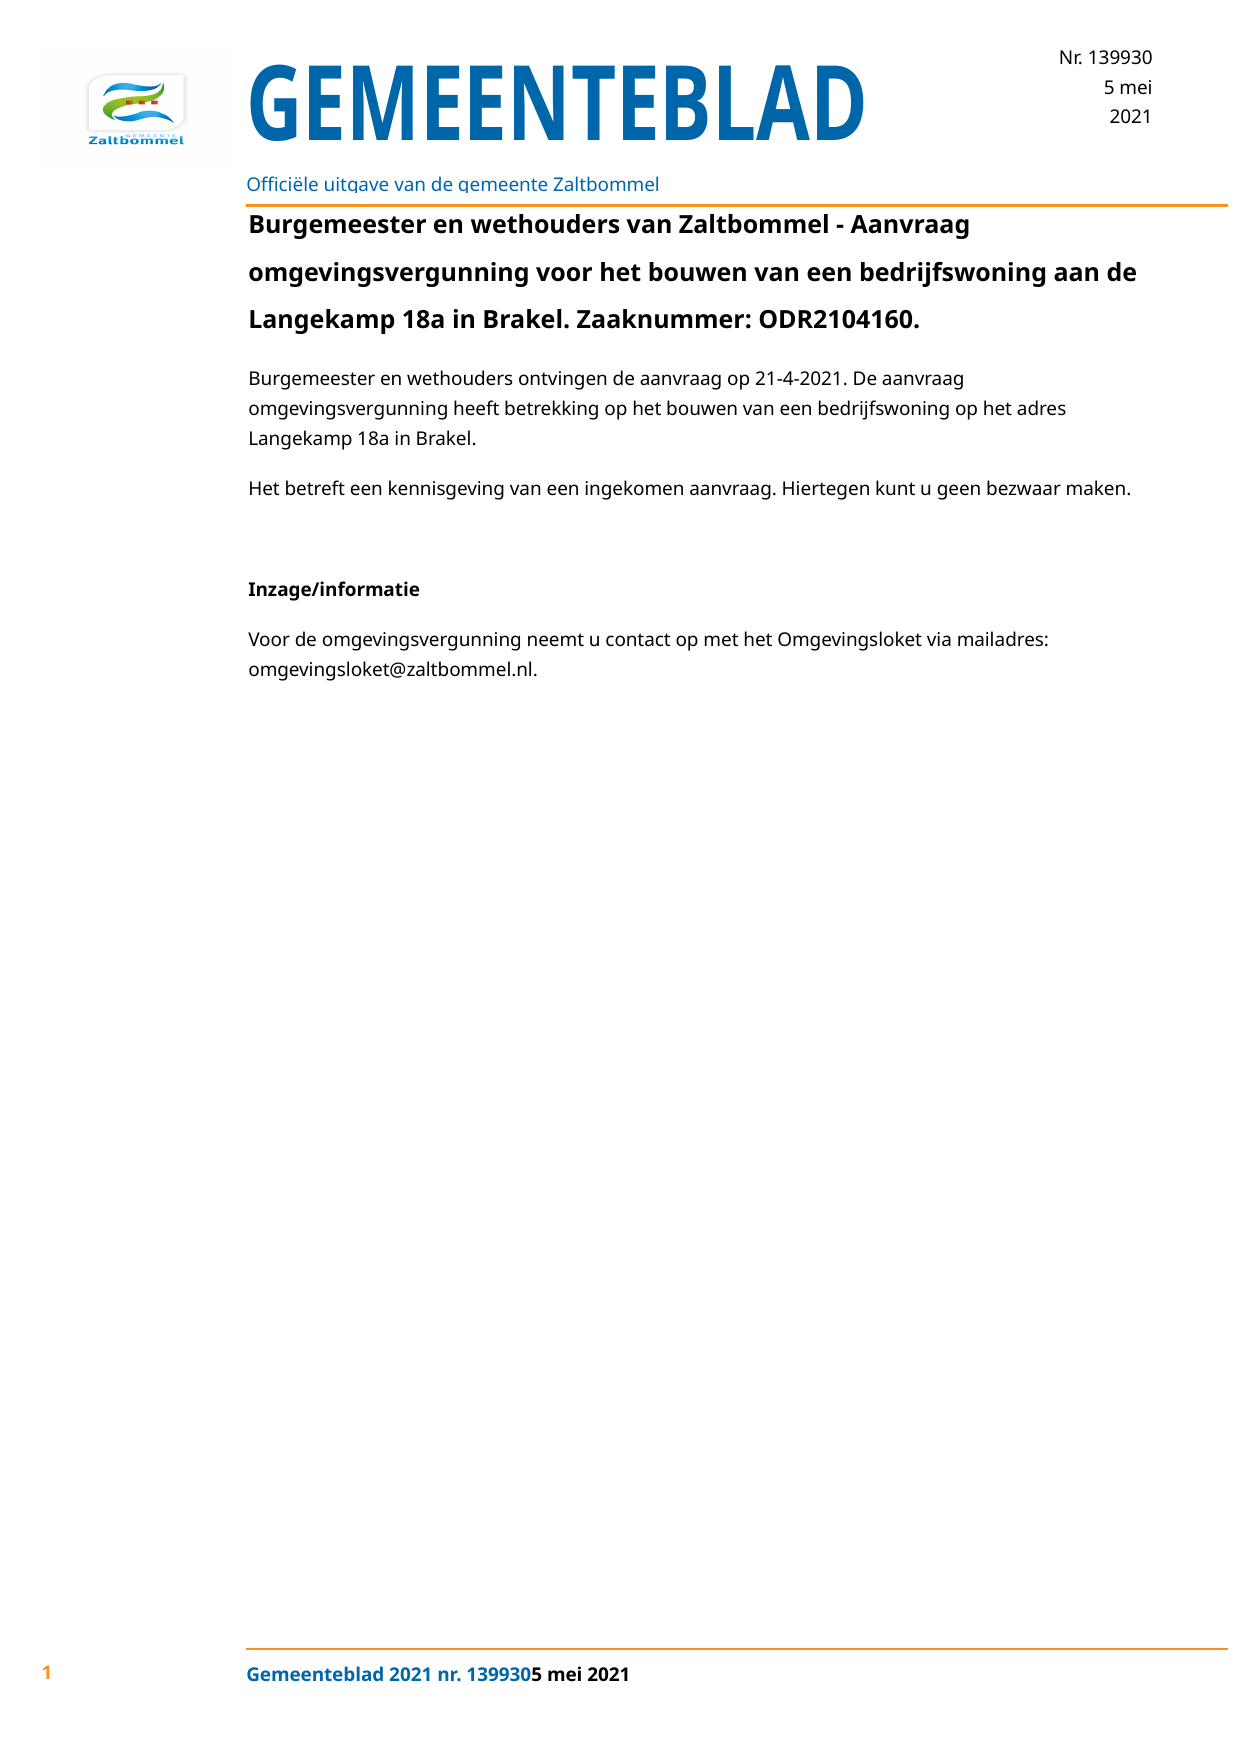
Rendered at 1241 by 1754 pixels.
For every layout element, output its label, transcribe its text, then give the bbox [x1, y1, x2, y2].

text Burgemeester en wethouders van Zaltbommel - Aanvraag omgevingsvergunning voor het bouwen van een bedrijfswoning aan de Langekamp 18a in Brakel. Zaaknummer: ODR2104160. [248, 207, 1152, 336]
text Inzage/informatie [248, 576, 1152, 602]
text Voor de omgevingsvergunning neemt u contact op met het Omgevingsloket via mailadres: omgevingsloket@zaltbommel.nl. [248, 626, 1152, 682]
text Burgemeester en wethouders ontvingen de aanvraag op 21-4-2021. De aanvraag omgevingsvergunning heeft betrekking op het bouwen van een bedrijfswoning op het adres Langekamp 18a in Brakel. [248, 366, 1152, 450]
picture [41, 47, 231, 172]
text Het betreft een kennisgeving van een ingekomen aanvraag. Hiertegen kunt u geen bezwaar maken. [248, 475, 1152, 501]
